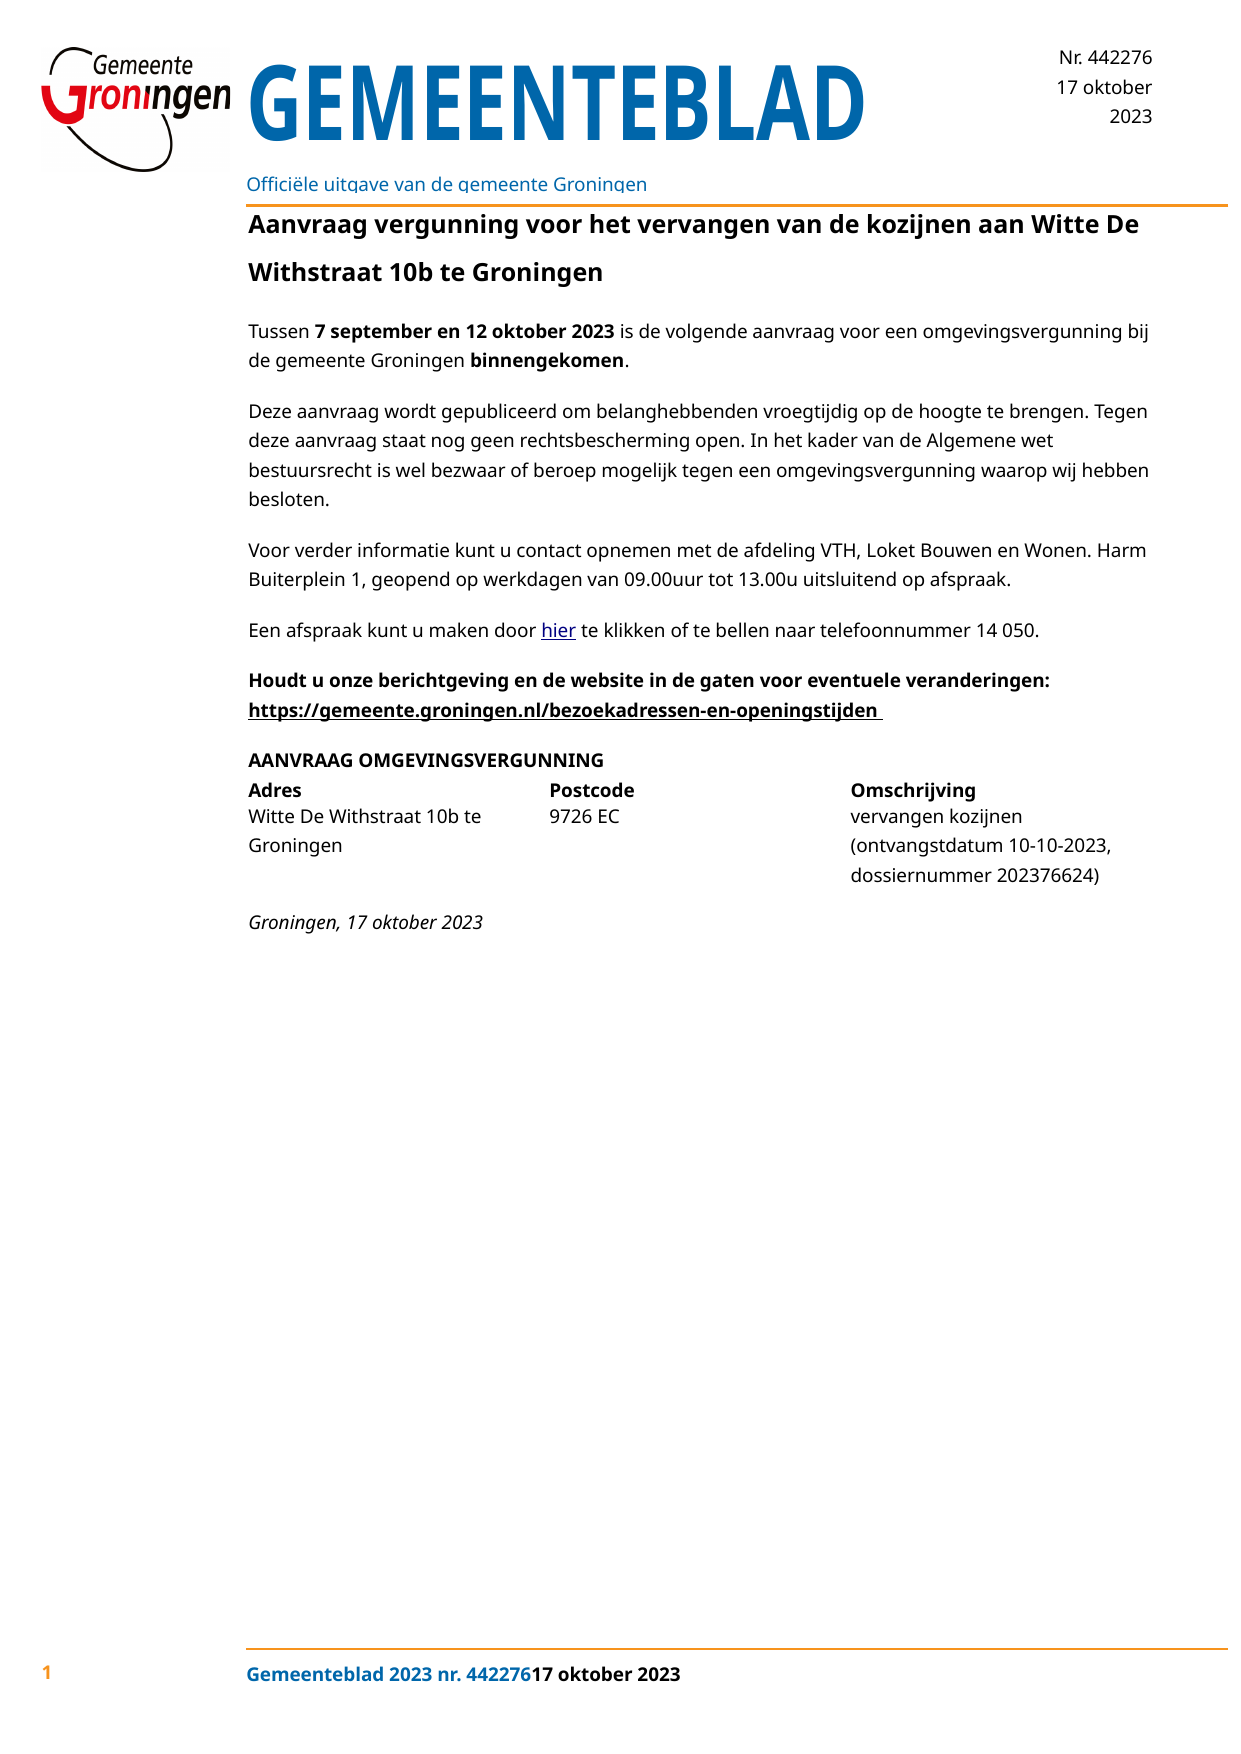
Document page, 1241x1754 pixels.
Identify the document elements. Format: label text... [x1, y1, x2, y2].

table_cell Witte De Withstraat 10b te Groningen [248, 803, 549, 888]
text Deze aanvraag wordt gepubliceerd om belanghebbenden vroegtijdig op de hoogte te brengen. Tegen deze aanvraag staat nog geen rechtsbescherming open. In het kader van de Algemene wet bestuursrecht is wel bezwaar of beroep mogelijk tegen een omgevingsvergunning waarop wij hebben besloten. [248, 398, 1152, 512]
table_header Omschrijving [850, 777, 1152, 803]
text Groningen, 17 oktober 2023 [248, 909, 1152, 935]
text AANVRAAG OMGEVINGSVERGUNNING [248, 747, 1152, 773]
table_header Adres [248, 777, 549, 803]
text Voor verder informatie kunt u contact opnemen met de afdeling VTH, Loket Bouwen en Wonen. Harm Buiterplein 1, geopend op werkdagen van 09.00uur tot 13.00u uitsluitend op afspraak. [248, 537, 1152, 592]
picture [41, 47, 231, 172]
text Houdt u onze berichtgeving en de website in de gaten voor eventuele veranderingen: https://gemeente.groningen.nl/bezoekadressen-en-openingstijden [248, 667, 1152, 723]
table_cell 9726 EC [549, 803, 850, 888]
text Tussen 7 september en 12 oktober 2023 is de volgende aanvraag voor een omgevingsvergunning bij de gemeente Groningen binnengekomen. [248, 318, 1152, 373]
table_header Postcode [549, 777, 850, 803]
table_cell vervangen kozijnen (ontvangstdatum 10-10-2023, dossiernummer 202376624) [850, 803, 1152, 888]
text Aanvraag vergunning voor het vervangen van de kozijnen aan Witte De Withstraat 10b te Groningen [248, 207, 1152, 288]
text Een afspraak kunt u maken door hier te klikken of te bellen naar telefoonnummer 14 050. [248, 617, 1152, 643]
